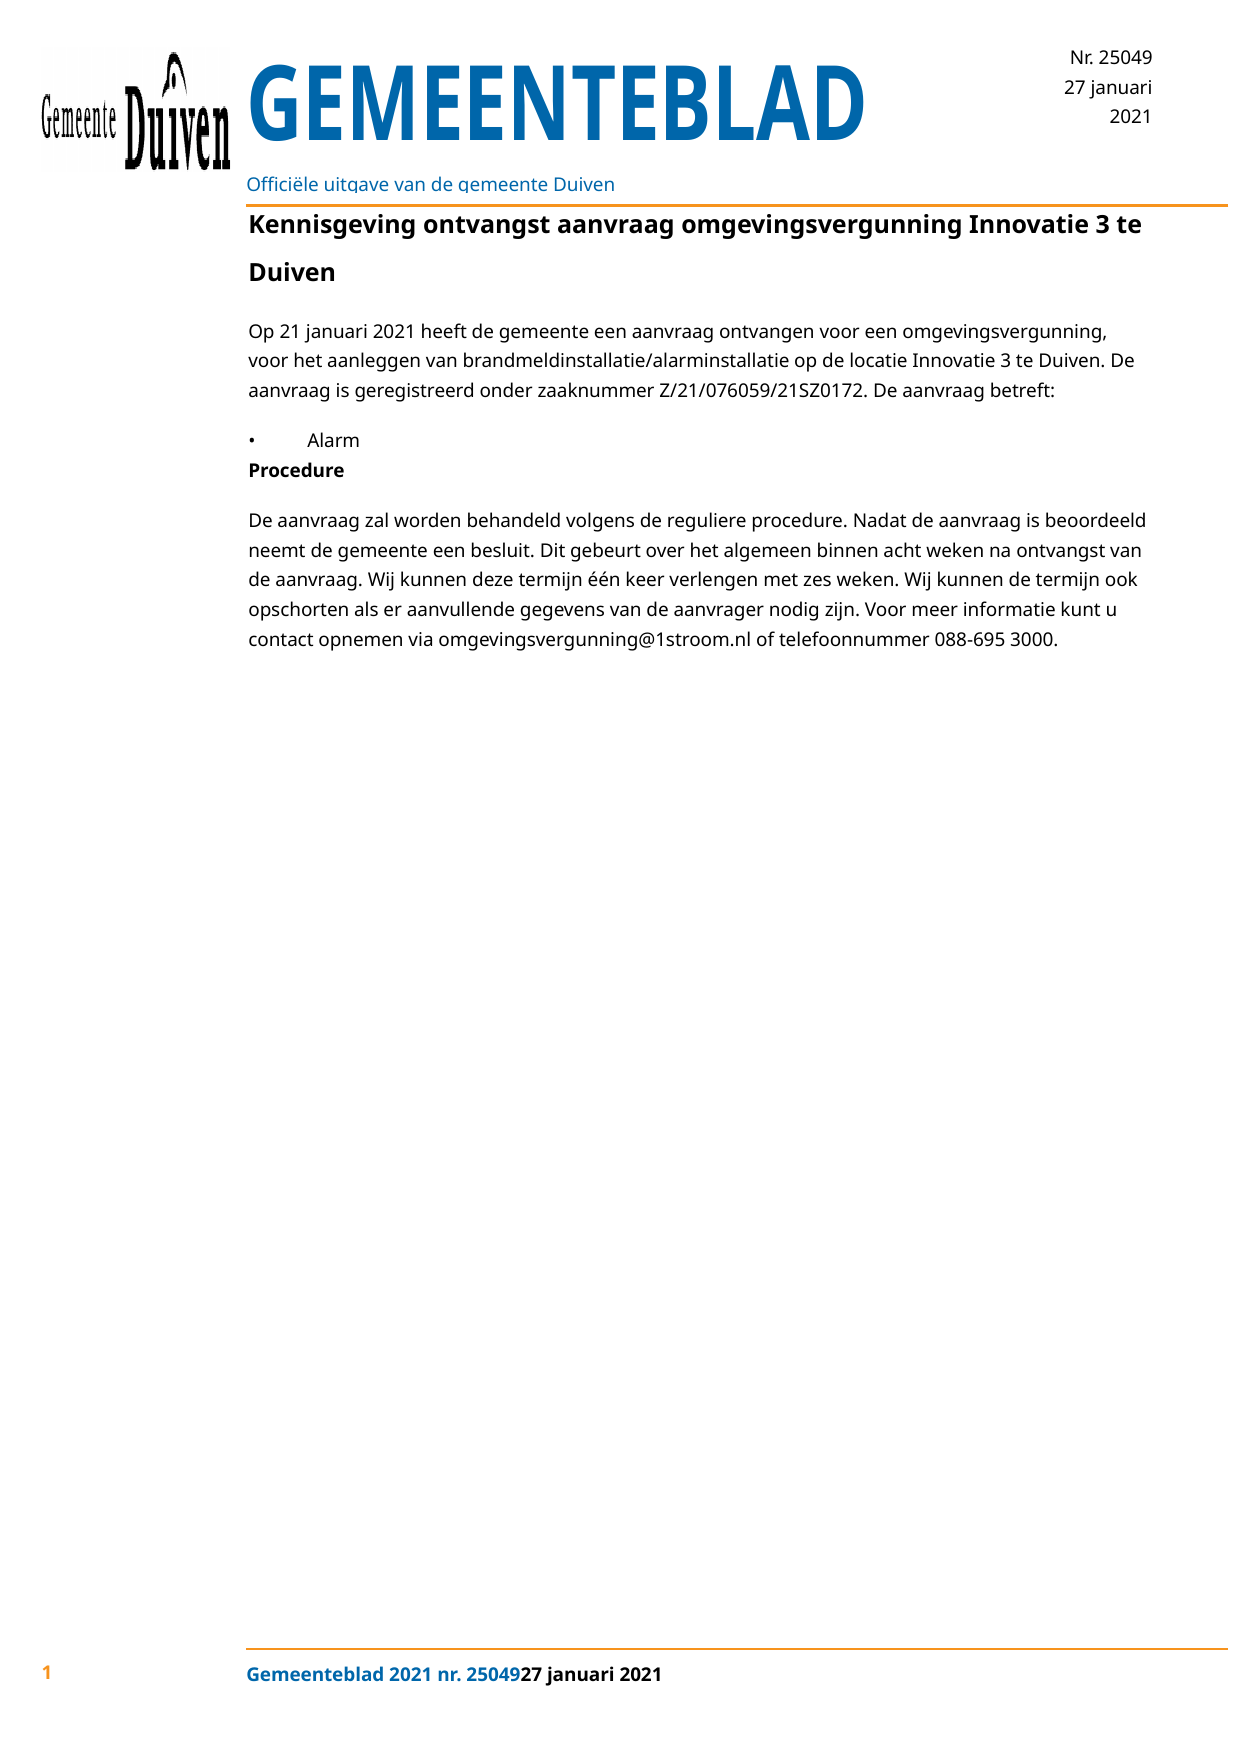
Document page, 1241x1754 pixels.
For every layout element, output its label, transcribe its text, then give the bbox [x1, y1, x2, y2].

list Alarm [248, 427, 1152, 453]
text De aanvraag zal worden behandeld volgens de reguliere procedure. Nadat de aanvraag is beoordeeld neemt de gemeente een besluit. Dit gebeurt over het algemeen binnen acht weken na ontvangst van de aanvraag. Wij kunnen deze termijn één keer verlengen met zes weken. Wij kunnen de termijn ook opschorten als er aanvullende gegevens van de aanvrager nodig zijn. Voor meer informatie kunt u contact opnemen via omgevingsvergunning@1stroom.nl of telefoonnummer 088-695 3000. [248, 507, 1152, 652]
text Procedure [248, 457, 1152, 483]
text Op 21 januari 2021 heeft de gemeente een aanvraag ontvangen voor een omgevingsvergunning, voor het aanleggen van brandmeldinstallatie/alarminstallatie op de locatie Innovatie 3 te Duiven. De aanvraag is geregistreerd onder zaaknummer Z/21/076059/21SZ0172. De aanvraag betreft: [248, 318, 1152, 403]
picture [41, 47, 231, 172]
text Kennisgeving ontvangst aanvraag omgevingsvergunning Innovatie 3 te Duiven [248, 207, 1152, 288]
